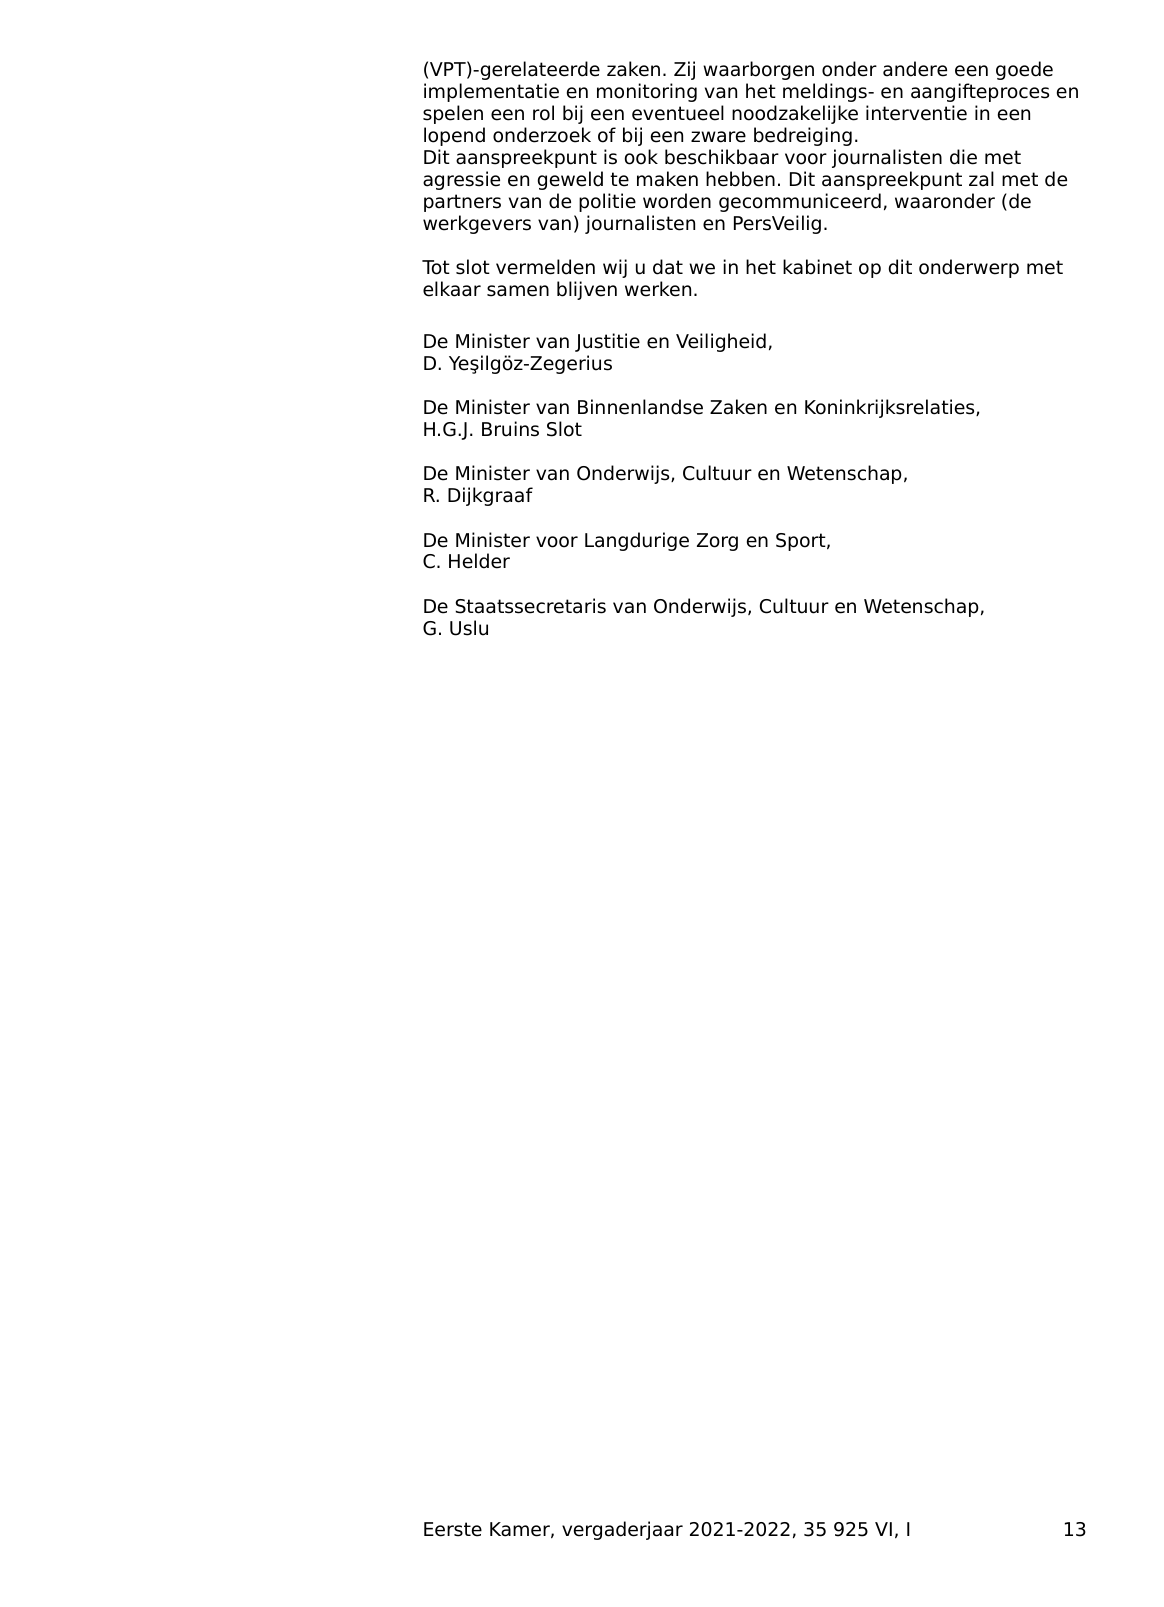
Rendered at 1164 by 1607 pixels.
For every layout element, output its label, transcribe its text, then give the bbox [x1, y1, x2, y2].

text De Minister van Onderwijs, Cultuur en Wetenschap, R. Dijkgraaf [422, 463, 1087, 507]
text De Minister voor Langdurige Zorg en Sport, C. Helder [422, 529, 1087, 573]
text De Staatssecretaris van Onderwijs, Cultuur en Wetenschap, G. Uslu [422, 596, 1087, 639]
text Dit aanspreekpunt is ook beschikbaar voor journalisten die met agressie en geweld te maken hebben. Dit aanspreekpunt zal met de partners van de politie worden gecommuniceerd, waaronder (de werkgevers van) journalisten en PersVeilig. [422, 147, 1087, 235]
text De Minister van Justitie en Veiligheid, D. Yeşilgöz-Zegerius [422, 331, 1087, 375]
text De Minister van Binnenlandse Zaken en Koninkrijksrelaties, H.G.J. Bruins Slot [422, 397, 1087, 441]
text (VPT)-gerelateerde zaken. Zij waarborgen onder andere een goede implementatie en monitoring van het meldings- en aangifteproces en spelen een rol bij een eventueel noodzakelijke interventie in een lopend onderzoek of bij een zware bedreiging. [422, 59, 1087, 147]
text Tot slot vermelden wij u dat we in het kabinet op dit onderwerp met elkaar samen blijven werken. [422, 257, 1087, 301]
